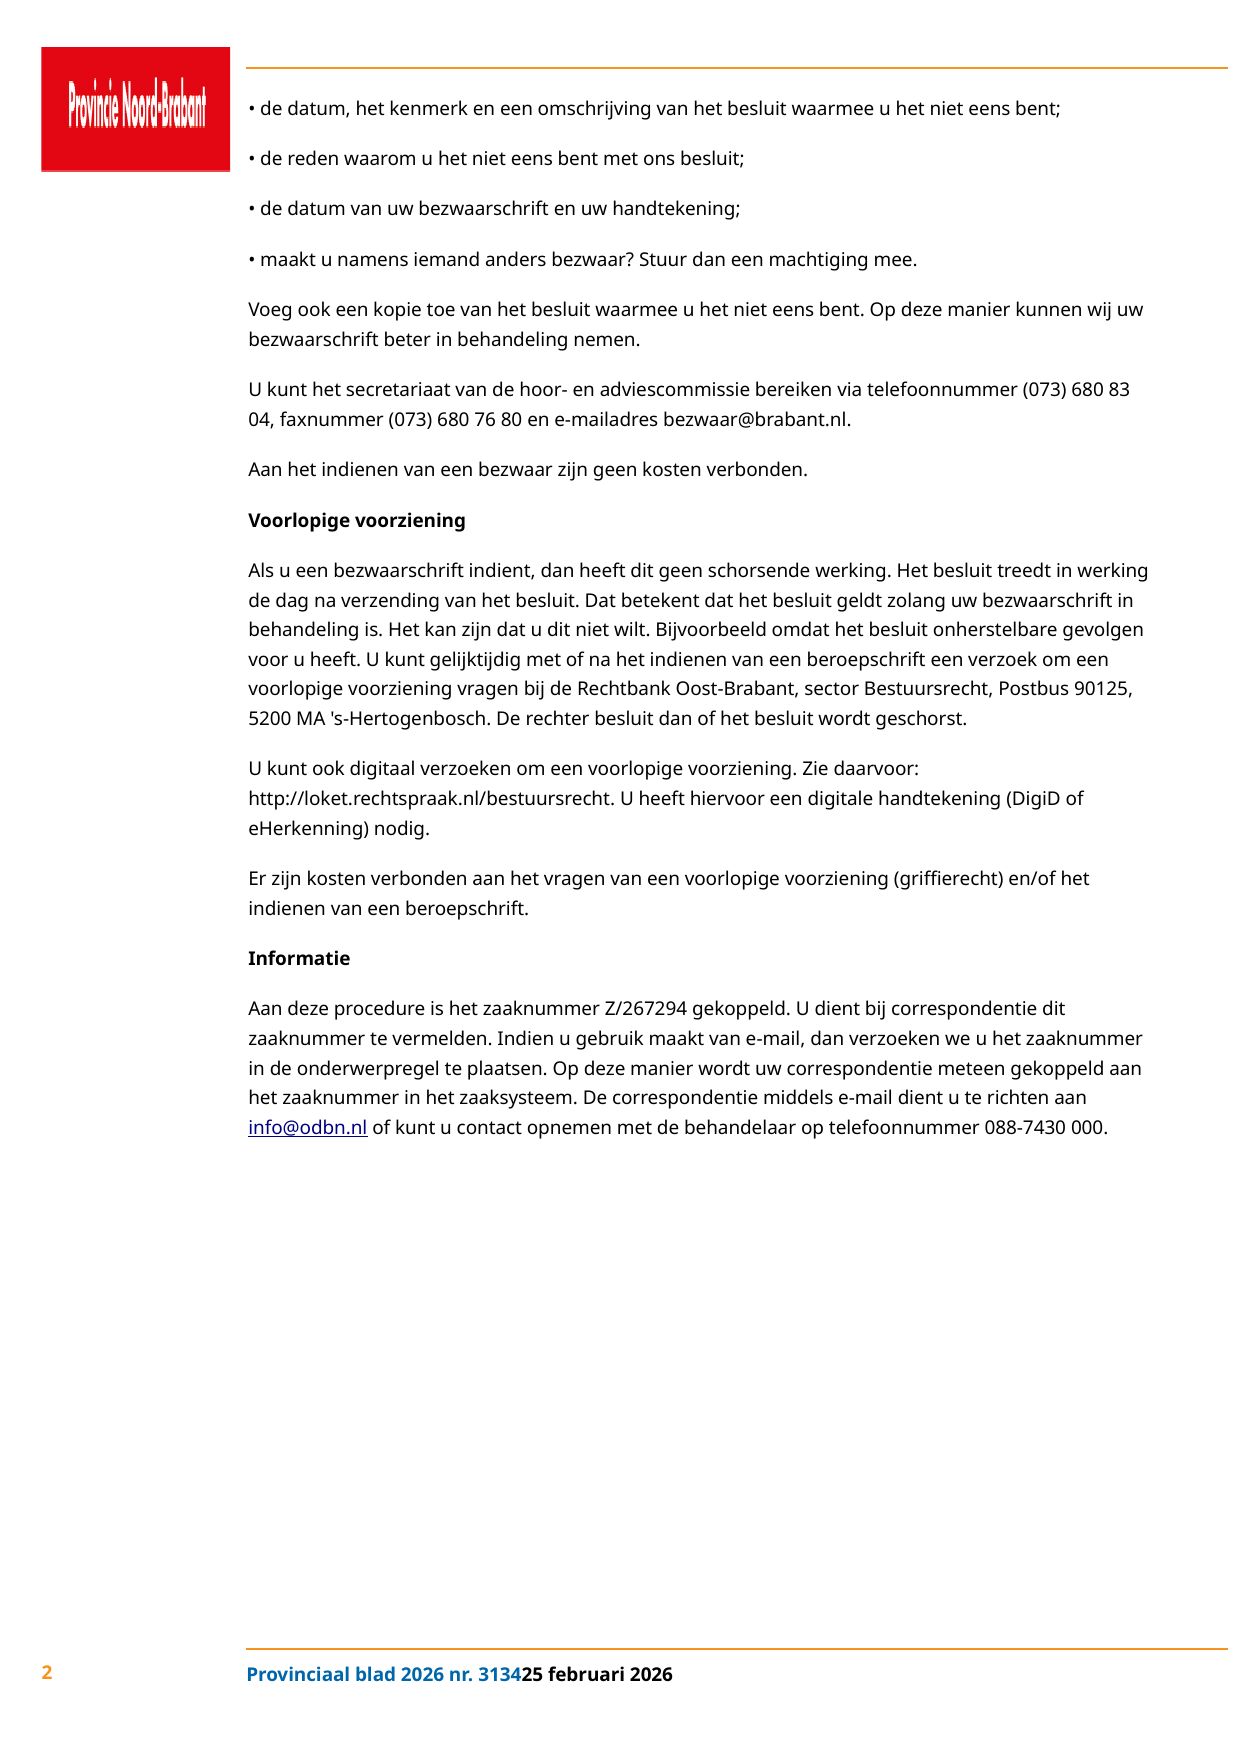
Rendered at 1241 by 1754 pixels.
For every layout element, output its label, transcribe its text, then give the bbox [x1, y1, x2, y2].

text Er zijn kosten verbonden aan het vragen van een voorlopige voorziening (griffierecht) en/of het indienen van een beroepschrift. [248, 865, 1152, 921]
text Voorlopige voorziening [248, 507, 1152, 533]
text Informatie [248, 945, 1152, 971]
text U kunt het secretariaat van de hoor- en adviescommissie bereiken via telefoonnummer (073) 680 83 04, faxnummer (073) 680 76 80 en e-mailadres bezwaar@brabant.nl. [248, 376, 1152, 432]
text • maakt u namens iemand anders bezwaar? Stuur dan een machtiging mee. [248, 246, 1152, 272]
text Als u een bezwaarschrift indient, dan heeft dit geen schorsende werking. Het besluit treedt in werking de dag na verzending van het besluit. Dat betekent dat het besluit geldt zolang uw bezwaarschrift in behandeling is. Het kan zijn dat u dit niet wilt. Bijvoorbeeld omdat het besluit onherstelbare gevolgen voor u heeft. U kunt gelijktijdig met of na het indienen van een beroepschrift een verzoek om een voorlopige voorziening vragen bij de Rechtbank Oost-Brabant, sector Bestuursrecht, Postbus 90125, 5200 MA 's‑Hertogenbosch. De rechter besluit dan of het besluit wordt geschorst. [248, 557, 1152, 731]
text • de reden waarom u het niet eens bent met ons besluit; [248, 145, 1152, 171]
text • de datum van uw bezwaarschrift en uw handtekening; [248, 196, 1152, 221]
text Aan deze procedure is het zaaknummer Z/267294 gekoppeld. U dient bij correspondentie dit zaaknummer te vermelden. Indien u gebruik maakt van e-mail, dan verzoeken we u het zaaknummer in de onderwerpregel te plaatsen. Op deze manier wordt uw correspondentie meteen gekoppeld aan het zaaknummer in het zaaksysteem. De correspondentie middels e-mail dient u te richten aan info@odbn.nl of kunt u contact opnemen met de behandelaar op telefoonnummer 088-7430 000. [248, 996, 1152, 1140]
text Voeg ook een kopie toe van het besluit waarmee u het niet eens bent. Op deze manier kunnen wij uw bezwaarschrift beter in behandeling nemen. [248, 296, 1152, 352]
text Aan het indienen van een bezwaar zijn geen kosten verbonden. [248, 456, 1152, 482]
text • de datum, het kenmerk en een omschrijving van het besluit waarmee u het niet eens bent; [248, 95, 1152, 121]
picture [41, 47, 231, 172]
text U kunt ook digitaal verzoeken om een voorlopige voorziening. Zie daarvoor: http://loket.rechtspraak.nl/bestuursrecht. U heeft hiervoor een digitale handtekening (DigiD of eHerkenning) nodig. [248, 756, 1152, 841]
